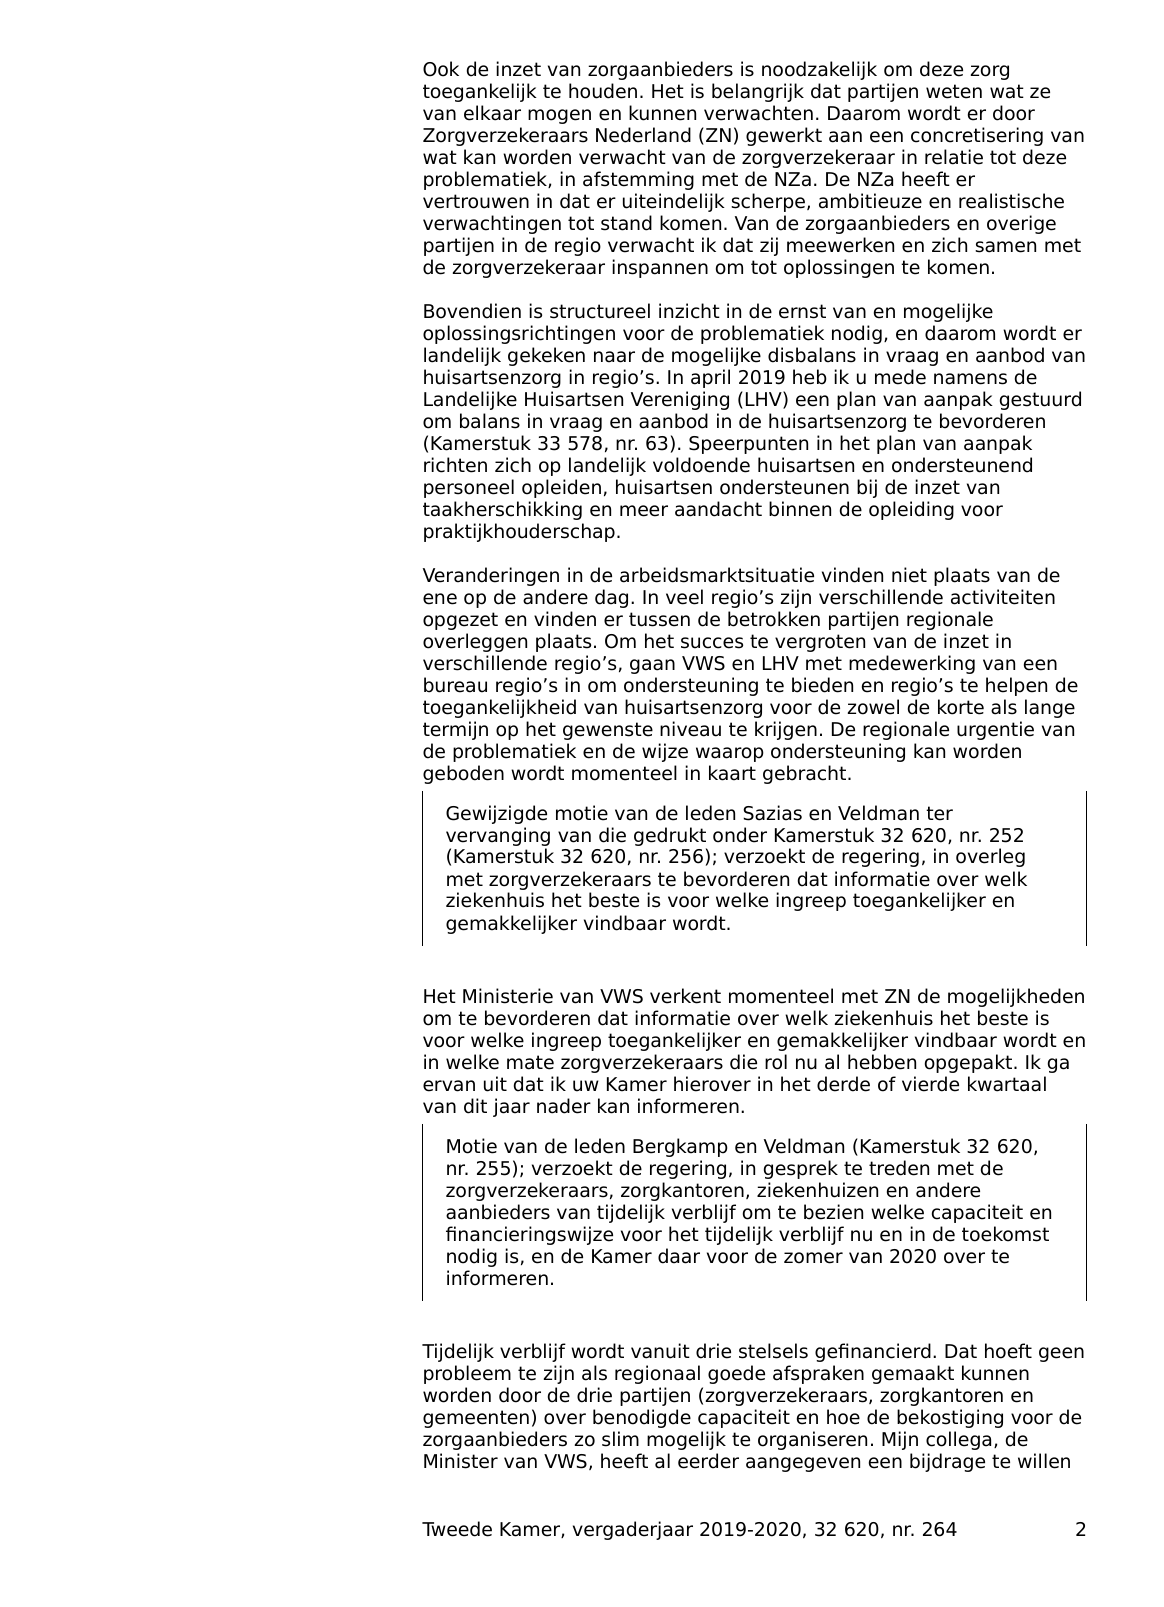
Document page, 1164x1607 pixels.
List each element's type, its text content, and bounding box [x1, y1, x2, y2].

text Tijdelijk verblijf wordt vanuit drie stelsels gefinancierd. Dat hoeft geen probleem te zijn als regionaal goede afspraken gemaakt kunnen worden door de drie partijen (zorgverzekeraars, zorgkantoren en gemeenten) over benodigde capaciteit en hoe de bekostiging voor de zorgaanbieders zo slim mogelijk te organiseren. Mijn collega, de Minister van VWS, heeft al eerder aangegeven een bijdrage te willen [422, 1341, 1087, 1473]
table_header Motie van de leden Bergkamp en Veldman (Kamerstuk 32 620, nr. 255); verzoekt de regering, in gesprek te treden met de zorgverzekeraars, zorgkantoren, ziekenhuizen en andere aanbieders van tijdelijk verblijf om te bezien welke capaciteit en financieringswijze voor het tijdelijk verblijf nu en in de toekomst nodig is, en de Kamer daar voor de zomer van 2020 over te informeren. [423, 1124, 1086, 1301]
text Ook de inzet van zorgaanbieders is noodzakelijk om deze zorg toegankelijk te houden. Het is belangrijk dat partijen weten wat ze van elkaar mogen en kunnen verwachten. Daarom wordt er door Zorgverzekeraars Nederland (ZN) gewerkt aan een concretisering van wat kan worden verwacht van de zorgverzekeraar in relatie tot deze problematiek, in afstemming met de NZa. De NZa heeft er vertrouwen in dat er uiteindelijk scherpe, ambitieuze en realistische verwachtingen tot stand komen. Van de zorgaanbieders en overige partijen in de regio verwacht ik dat zij meewerken en zich samen met de zorgverzekeraar inspannen om tot oplossingen te komen. [422, 59, 1087, 279]
text Bovendien is structureel inzicht in de ernst van en mogelijke oplossingsrichtingen voor de problematiek nodig, en daarom wordt er landelijk gekeken naar de mogelijke disbalans in vraag en aanbod van huisartsenzorg in regio’s. In april 2019 heb ik u mede namens de Landelijke Huisartsen Vereniging (LHV) een plan van aanpak gestuurd om balans in vraag en aanbod in de huisartsenzorg te bevorderen (Kamerstuk 33 578, nr. 63). Speerpunten in het plan van aanpak richten zich op landelijk voldoende huisartsen en ondersteunend personeel opleiden, huisartsen ondersteunen bij de inzet van taakherschikking en meer aandacht binnen de opleiding voor praktijkhouderschap. [422, 301, 1087, 543]
text Veranderingen in de arbeidsmarktsituatie vinden niet plaats van de ene op de andere dag. In veel regio’s zijn verschillende activiteiten opgezet en vinden er tussen de betrokken partijen regionale overleggen plaats. Om het succes te vergroten van de inzet in verschillende regio’s, gaan VWS en LHV met medewerking van een bureau regio’s in om ondersteuning te bieden en regio’s te helpen de toegankelijkheid van huisartsenzorg voor de zowel de korte als lange termijn op het gewenste niveau te krijgen. De regionale urgentie van de problematiek en de wijze waarop ondersteuning kan worden geboden wordt momenteel in kaart gebracht. [422, 565, 1087, 785]
text Het Ministerie van VWS verkent momenteel met ZN de mogelijkheden om te bevorderen dat informatie over welk ziekenhuis het beste is voor welke ingreep toegankelijker en gemakkelijker vindbaar wordt en in welke mate zorgverzekeraars die rol nu al hebben opgepakt. Ik ga ervan uit dat ik uw Kamer hierover in het derde of vierde kwartaal van dit jaar nader kan informeren. [422, 986, 1087, 1118]
table_header Gewijzigde motie van de leden Sazias en Veldman ter vervanging van die gedrukt onder Kamerstuk 32 620, nr. 252 (Kamerstuk 32 620, nr. 256); verzoekt de regering, in overleg met zorgverzekeraars te bevorderen dat informatie over welk ziekenhuis het beste is voor welke ingreep toegankelijker en gemakkelijker vindbaar wordt. [423, 791, 1086, 946]
